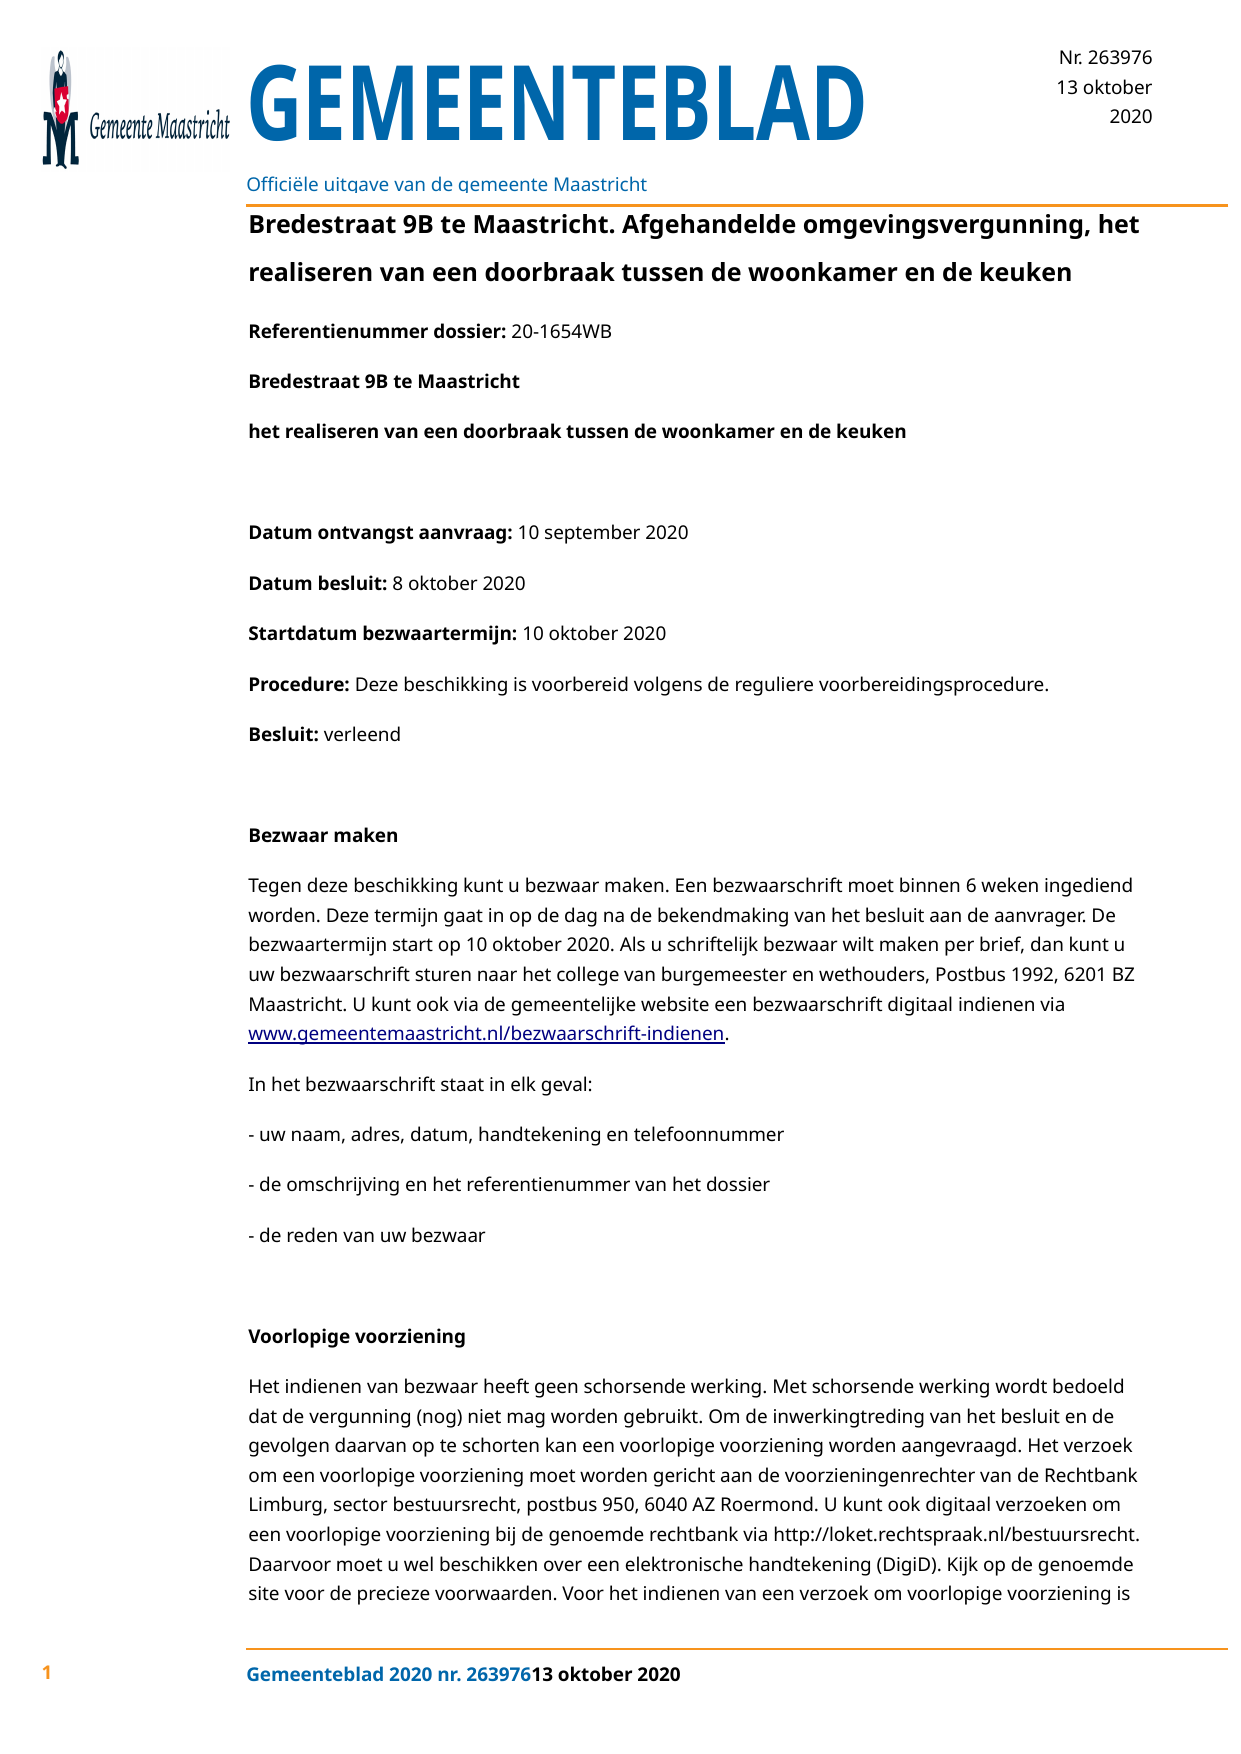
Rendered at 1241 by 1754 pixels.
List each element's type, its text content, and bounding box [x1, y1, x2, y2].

text Het indienen van bezwaar heeft geen schorsende werking. Met schorsende werking wordt bedoeld dat de vergunning (nog) niet mag worden gebruikt. Om de inwerkingtreding van het besluit en de gevolgen daarvan op te schorten kan een voorlopige voorziening worden aangevraagd. Het verzoek om een voorlopige voorziening moet worden gericht aan de voorzieningenrechter van de Rechtbank Limburg, sector bestuursrecht, postbus 950, 6040 AZ Roermond. U kunt ook digitaal verzoeken om een voorlopige voorziening bij de genoemde rechtbank via http://loket.rechtspraak.nl/bestuursrecht. Daarvoor moet u wel beschikken over een elektronische handtekening (DigiD). Kijk op de genoemde site voor de precieze voorwaarden. Voor het indienen van een verzoek om voorlopige voorziening is [248, 1373, 1152, 1606]
text In het bezwaarschrift staat in elk geval: [248, 1071, 1152, 1097]
text Procedure: Deze beschikking is voorbereid volgens de reguliere voorbereidingsprocedure. [248, 671, 1152, 697]
text Besluit: verleend [248, 721, 1152, 747]
text Bredestraat 9B te Maastricht [248, 368, 1152, 394]
text Referentienummer dossier: 20-1654WB [248, 318, 1152, 344]
text Startdatum bezwaartermijn: 10 oktober 2020 [248, 620, 1152, 646]
text - de reden van uw bezwaar [248, 1222, 1152, 1248]
text Bezwaar maken [248, 822, 1152, 848]
text Tegen deze beschikking kunt u bezwaar maken. Een bezwaarschrift moet binnen 6 weken ingediend worden. Deze termijn gaat in op de dag na de bekendmaking van het besluit aan de aanvrager. De bezwaartermijn start op 10 oktober 2020. Als u schriftelijk bezwaar wilt maken per brief, dan kunt u uw bezwaarschrift sturen naar het college van burgemeester en wethouders, Postbus 1992, 6201 BZ Maastricht. U kunt ook via de gemeentelijke website een bezwaarschrift digitaal indienen via www.gemeentemaastricht.nl/bezwaarschrift-indienen. [248, 872, 1152, 1046]
text - uw naam, adres, datum, handtekening en telefoonnummer [248, 1121, 1152, 1147]
picture [41, 47, 231, 172]
text Datum besluit: 8 oktober 2020 [248, 570, 1152, 596]
text Bredestraat 9B te Maastricht. Afgehandelde omgevingsvergunning, het realiseren van een doorbraak tussen de woonkamer en de keuken [248, 207, 1152, 288]
text Datum ontvangst aanvraag: 10 september 2020 [248, 519, 1152, 545]
text Voorlopige voorziening [248, 1323, 1152, 1349]
text - de omschrijving en het referentienummer van het dossier [248, 1172, 1152, 1197]
text het realiseren van een doorbraak tussen de woonkamer en de keuken [248, 419, 1152, 444]
